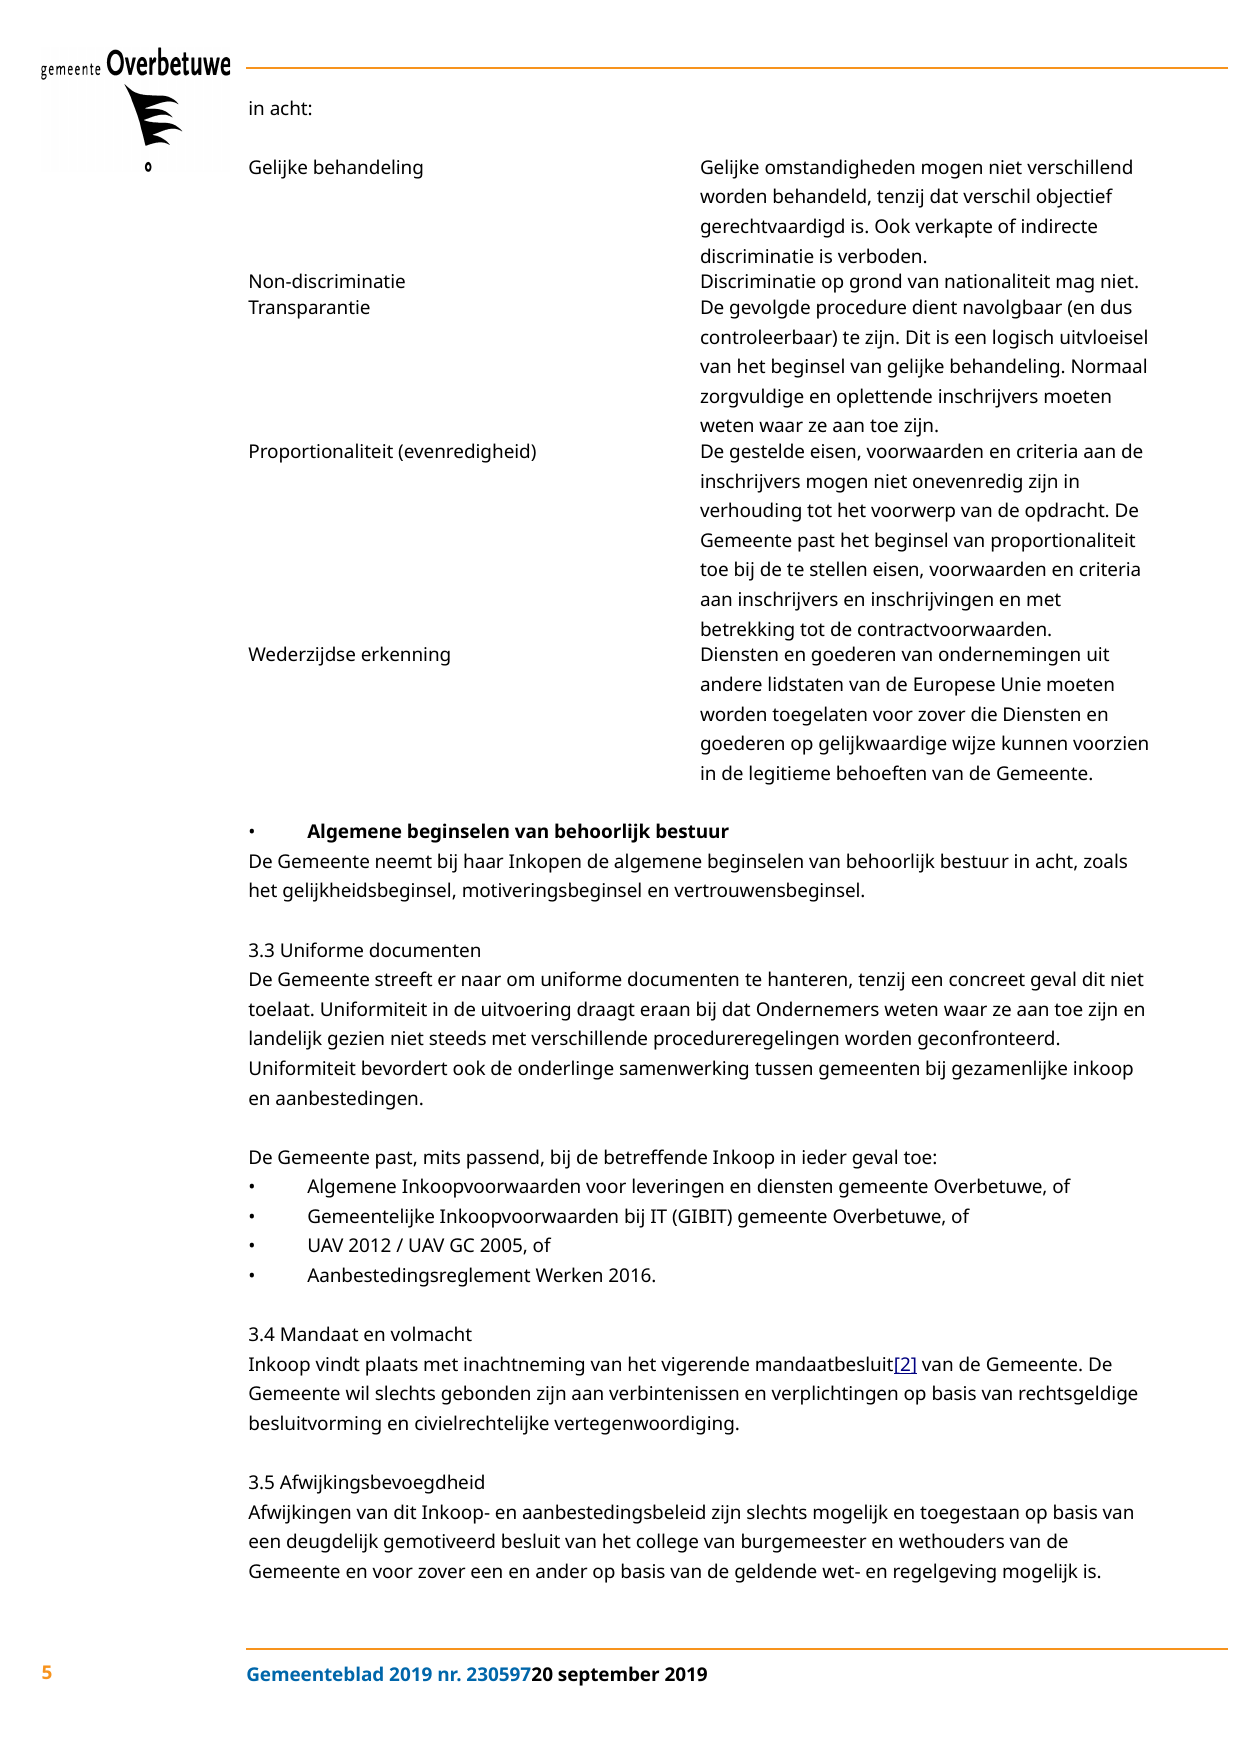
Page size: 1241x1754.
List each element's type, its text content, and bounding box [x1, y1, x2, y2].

text 3.5 Afwijkingsbevoegdheid [248, 1469, 1152, 1495]
table_header Gelijke omstandigheden mogen niet verschillend worden behandeld, tenzij dat verschil objectief gerechtvaardigd is. Ook verkapte of indirecte discriminatie is verboden. [700, 154, 1152, 268]
text Afwijkingen van dit Inkoop- en aanbestedingsbeleid zijn slechts mogelijk en toegestaan op basis van een deugdelijk gemotiveerd besluit van het college van burgemeester en wethouders van de Gemeente en voor zover een en ander op basis van de geldende wet- en regelgeving mogelijk is. [248, 1499, 1152, 1584]
list Gemeentelijke Inkoopvoorwaarden bij IT (GIBIT) gemeente Overbetuwe, of [248, 1203, 1152, 1229]
table_cell De gestelde eisen, voorwaarden en criteria aan de inschrijvers mogen niet onevenredig zijn in verhouding tot het voorwerp van de opdracht. De Gemeente past het beginsel van proportionaliteit toe bij de te stellen eisen, voorwaarden en criteria aan inschrijvers en inschrijvingen en met betrekking tot de contractvoorwaarden. [700, 438, 1152, 642]
table_header Gelijke behandeling [248, 154, 700, 268]
table_cell Diensten en goederen van ondernemingen uit andere lidstaten van de Europese Unie moeten worden toegelaten voor zover die Diensten en goederen op gelijkwaardige wijze kunnen voorzien in de legitieme behoeften van de Gemeente. [700, 642, 1152, 786]
list Algemene beginselen van behoorlijk bestuur [248, 818, 1152, 844]
table_cell Wederzijdse erkenning [248, 642, 700, 786]
table_cell Discriminatie op grond van nationaliteit mag niet. [700, 269, 1152, 294]
text 3.4 Mandaat en volmacht [248, 1321, 1152, 1347]
table_cell Proportionaliteit (evenredigheid) [248, 438, 700, 642]
list Aanbestedingsreglement Werken 2016. [248, 1262, 1152, 1288]
text De Gemeente neemt bij haar Inkopen de algemene beginselen van behoorlijk bestuur in acht, zoals het gelijkheidsbeginsel, motiveringsbeginsel en vertrouwensbeginsel. [248, 848, 1152, 903]
text De Gemeente past, mits passend, bij de betreffende Inkoop in ieder geval toe: [248, 1144, 1152, 1169]
text Inkoop vindt plaats met inachtneming van het vigerende mandaatbesluit[2] van de Gemeente. De Gemeente wil slechts gebonden zijn aan verbintenissen en verplichtingen op basis van rechtsgeldige besluitvorming en civielrechtelijke vertegenwoordiging. [248, 1351, 1152, 1436]
list Algemene Inkoopvoorwaarden voor leveringen en diensten gemeente Overbetuwe, of [248, 1173, 1152, 1199]
text 3.3 Uniforme documenten [248, 937, 1152, 962]
text De Gemeente streeft er naar om uniforme documenten te hanteren, tenzij een concreet geval dit niet toelaat. Uniformiteit in de uitvoering draagt eraan bij dat Ondernemers weten waar ze aan toe zijn en landelijk gezien niet steeds met verschillende procedureregelingen worden geconfronteerd. Uniformiteit bevordert ook de onderlinge samenwerking tussen gemeenten bij gezamenlijke inkoop en aanbestedingen. [248, 966, 1152, 1110]
text in acht: [248, 95, 1152, 121]
picture [41, 47, 231, 172]
table_cell Transparantie [248, 294, 700, 438]
list UAV 2012 / UAV GC 2005, of [248, 1233, 1152, 1258]
table_cell De gevolgde procedure dient navolgbaar (en dus controleerbaar) te zijn. Dit is een logisch uitvloeisel van het beginsel van gelijke behandeling. Normaal zorgvuldige en oplettende inschrijvers moeten weten waar ze aan toe zijn. [700, 294, 1152, 438]
table_cell Non-discriminatie [248, 269, 700, 294]
